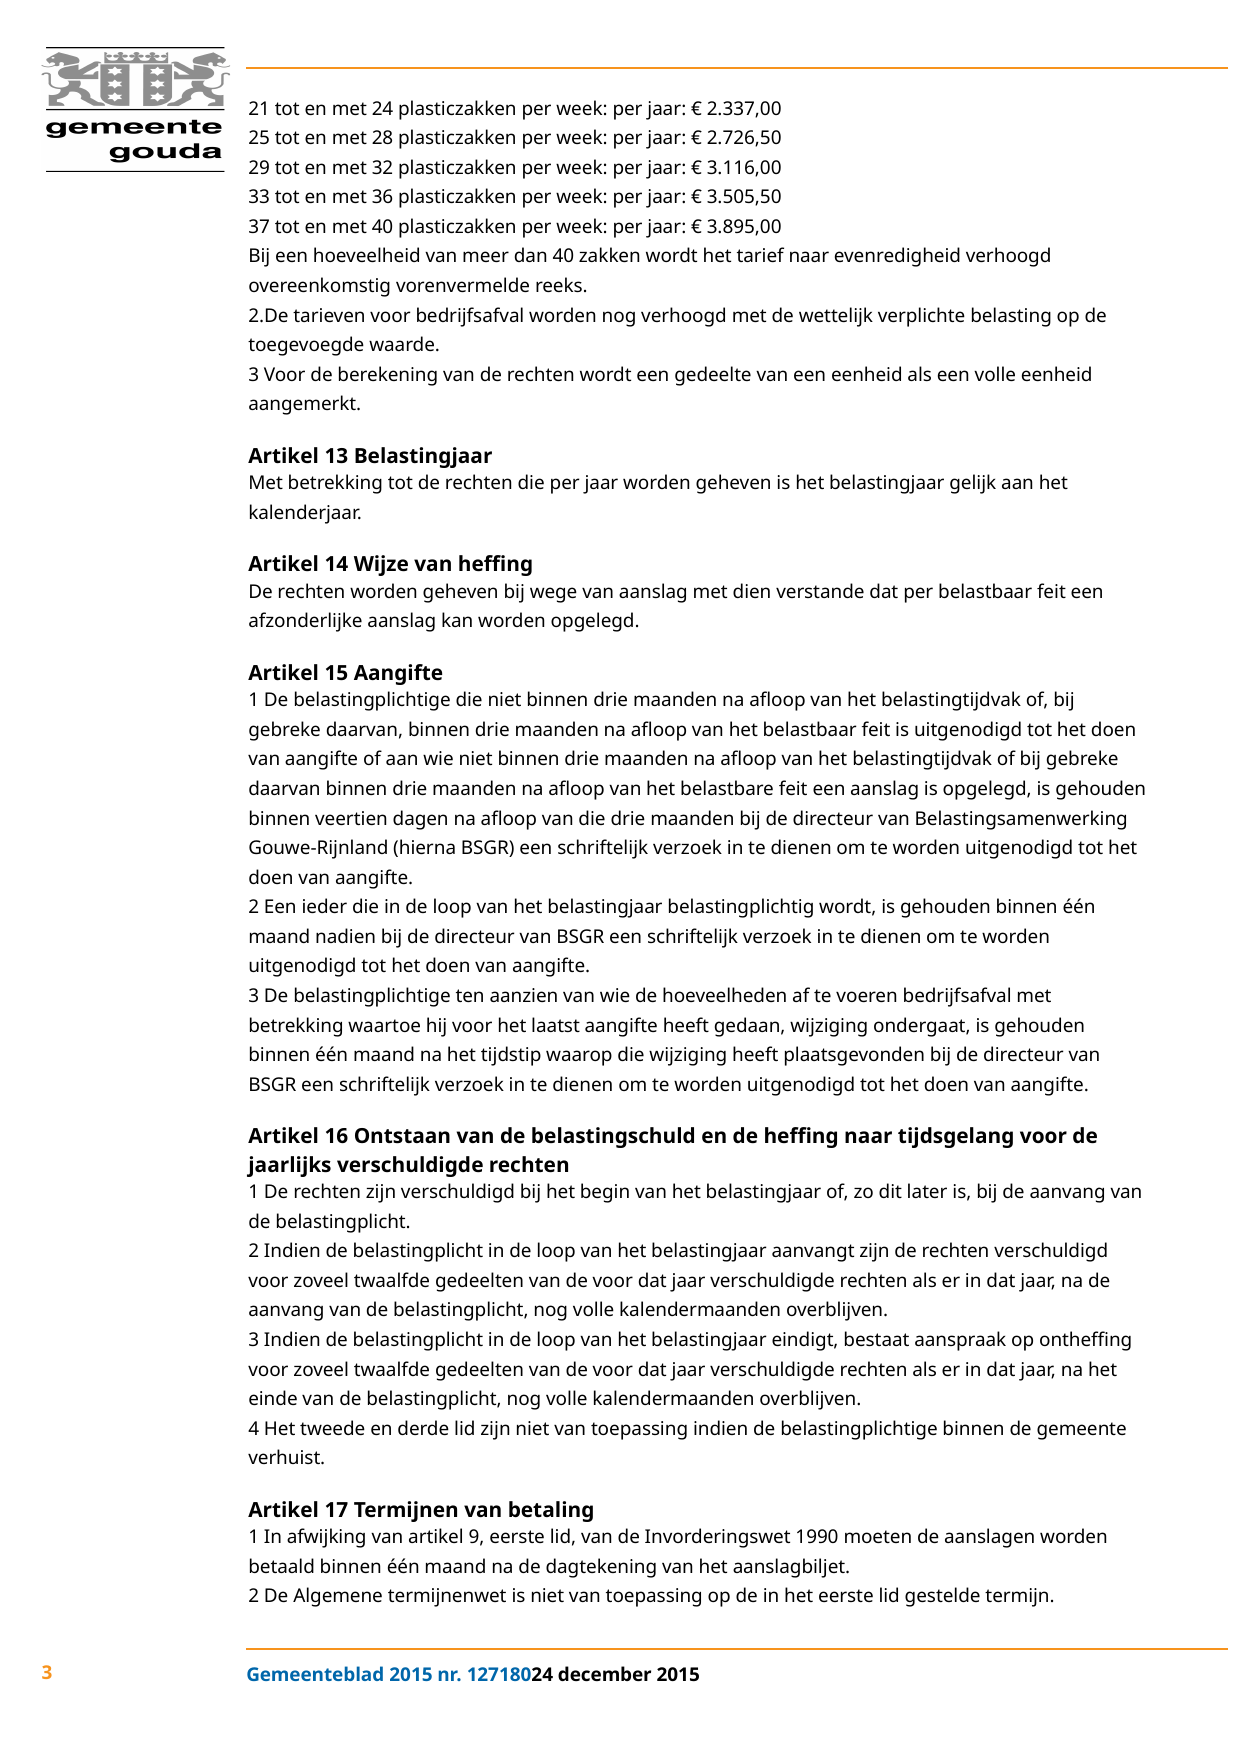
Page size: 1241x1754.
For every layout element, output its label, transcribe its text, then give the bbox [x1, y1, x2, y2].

text 1 De belastingplichtige die niet binnen drie maanden na afloop van het belastingtijdvak of, bij gebreke daarvan, binnen drie maanden na afloop van het belastbaar feit is uitgenodigd tot het doen van aangifte of aan wie niet binnen drie maanden na afloop van het belastingtijdvak of bij gebreke daarvan binnen drie maanden na afloop van het belastbare feit een aanslag is opgelegd, is gehouden binnen veertien dagen na afloop van die drie maanden bij de directeur van Belastingsamenwerking Gouwe-Rijnland (hierna BSGR) een schriftelijk verzoek in te dienen om te worden uitgenodigd tot het doen van aangifte. [248, 686, 1152, 889]
text 3 De belastingplichtige ten aanzien van wie de hoeveelheden af te voeren bedrijfsafval met betrekking waartoe hij voor het laatst aangifte heeft gedaan, wijziging ondergaat, is gehouden binnen één maand na het tijdstip waarop die wijziging heeft plaatsgevonden bij de directeur van BSGR een schriftelijk verzoek in te dienen om te worden uitgenodigd tot het doen van aangifte. [248, 982, 1152, 1097]
text 25 tot en met 28 plasticzakken per week: per jaar: € 2.726,50 [248, 124, 1152, 150]
text 29 tot en met 32 plasticzakken per week: per jaar: € 3.116,00 [248, 154, 1152, 180]
text 2 Een ieder die in de loop van het belastingjaar belastingplichtig wordt, is gehouden binnen één maand nadien bij de directeur van BSGR een schriftelijk verzoek in te dienen om te worden uitgenodigd tot het doen van aangifte. [248, 893, 1152, 978]
text Artikel 16 Ontstaan van de belastingschuld en de heffing naar tijdsgelang voor de jaarlijks verschuldigde rechten [248, 1121, 1152, 1178]
text 1 De rechten zijn verschuldigd bij het begin van het belastingjaar of, zo dit later is, bij de aanvang van de belastingplicht. [248, 1178, 1152, 1233]
text 1 In afwijking van artikel 9, eerste lid, van de Invorderingswet 1990 moeten de aanslagen worden betaald binnen één maand na de dagtekening van het aanslagbiljet. [248, 1523, 1152, 1579]
text 4 Het tweede en derde lid zijn niet van toepassing indien de belastingplichtige binnen de gemeente verhuist. [248, 1415, 1152, 1470]
text Artikel 14 Wijze van heffing [248, 549, 1152, 578]
text Artikel 17 Termijnen van betaling [248, 1495, 1152, 1523]
text De rechten worden geheven bij wege van aanslag met dien verstande dat per belastbaar feit een afzonderlijke aanslag kan worden opgelegd. [248, 578, 1152, 633]
text 2 De Algemene termijnenwet is niet van toepassing op de in het eerste lid gestelde termijn. [248, 1582, 1152, 1608]
text Met betrekking tot de rechten die per jaar worden geheven is het belastingjaar gelijk aan het kalenderjaar. [248, 469, 1152, 525]
text 2.De tarieven voor bedrijfsafval worden nog verhoogd met de wettelijk verplichte belasting op de toegevoegde waarde. [248, 302, 1152, 357]
text 3 Indien de belastingplicht in de loop van het belastingjaar eindigt, bestaat aanspraak op ontheffing voor zoveel twaalfde gedeelten van de voor dat jaar verschuldigde rechten als er in dat jaar, na het einde van de belastingplicht, nog volle kalendermaanden overblijven. [248, 1326, 1152, 1411]
text Artikel 15 Aangifte [248, 658, 1152, 686]
text 33 tot en met 36 plasticzakken per week: per jaar: € 3.505,50 [248, 183, 1152, 209]
picture [41, 47, 231, 172]
text 2 Indien de belastingplicht in de loop van het belastingjaar aanvangt zijn de rechten verschuldigd voor zoveel twaalfde gedeelten van de voor dat jaar verschuldigde rechten als er in dat jaar, na de aanvang van de belastingplicht, nog volle kalendermaanden overblijven. [248, 1237, 1152, 1322]
text Artikel 13 Belastingjaar [248, 441, 1152, 469]
text 3 Voor de berekening van de rechten wordt een gedeelte van een eenheid als een volle eenheid aangemerkt. [248, 361, 1152, 416]
text 21 tot en met 24 plasticzakken per week: per jaar: € 2.337,00 [248, 95, 1152, 121]
text 37 tot en met 40 plasticzakken per week: per jaar: € 3.895,00 [248, 213, 1152, 239]
text Bij een hoeveelheid van meer dan 40 zakken wordt het tarief naar evenredigheid verhoogd overeenkomstig vorenvermelde reeks. [248, 243, 1152, 298]
